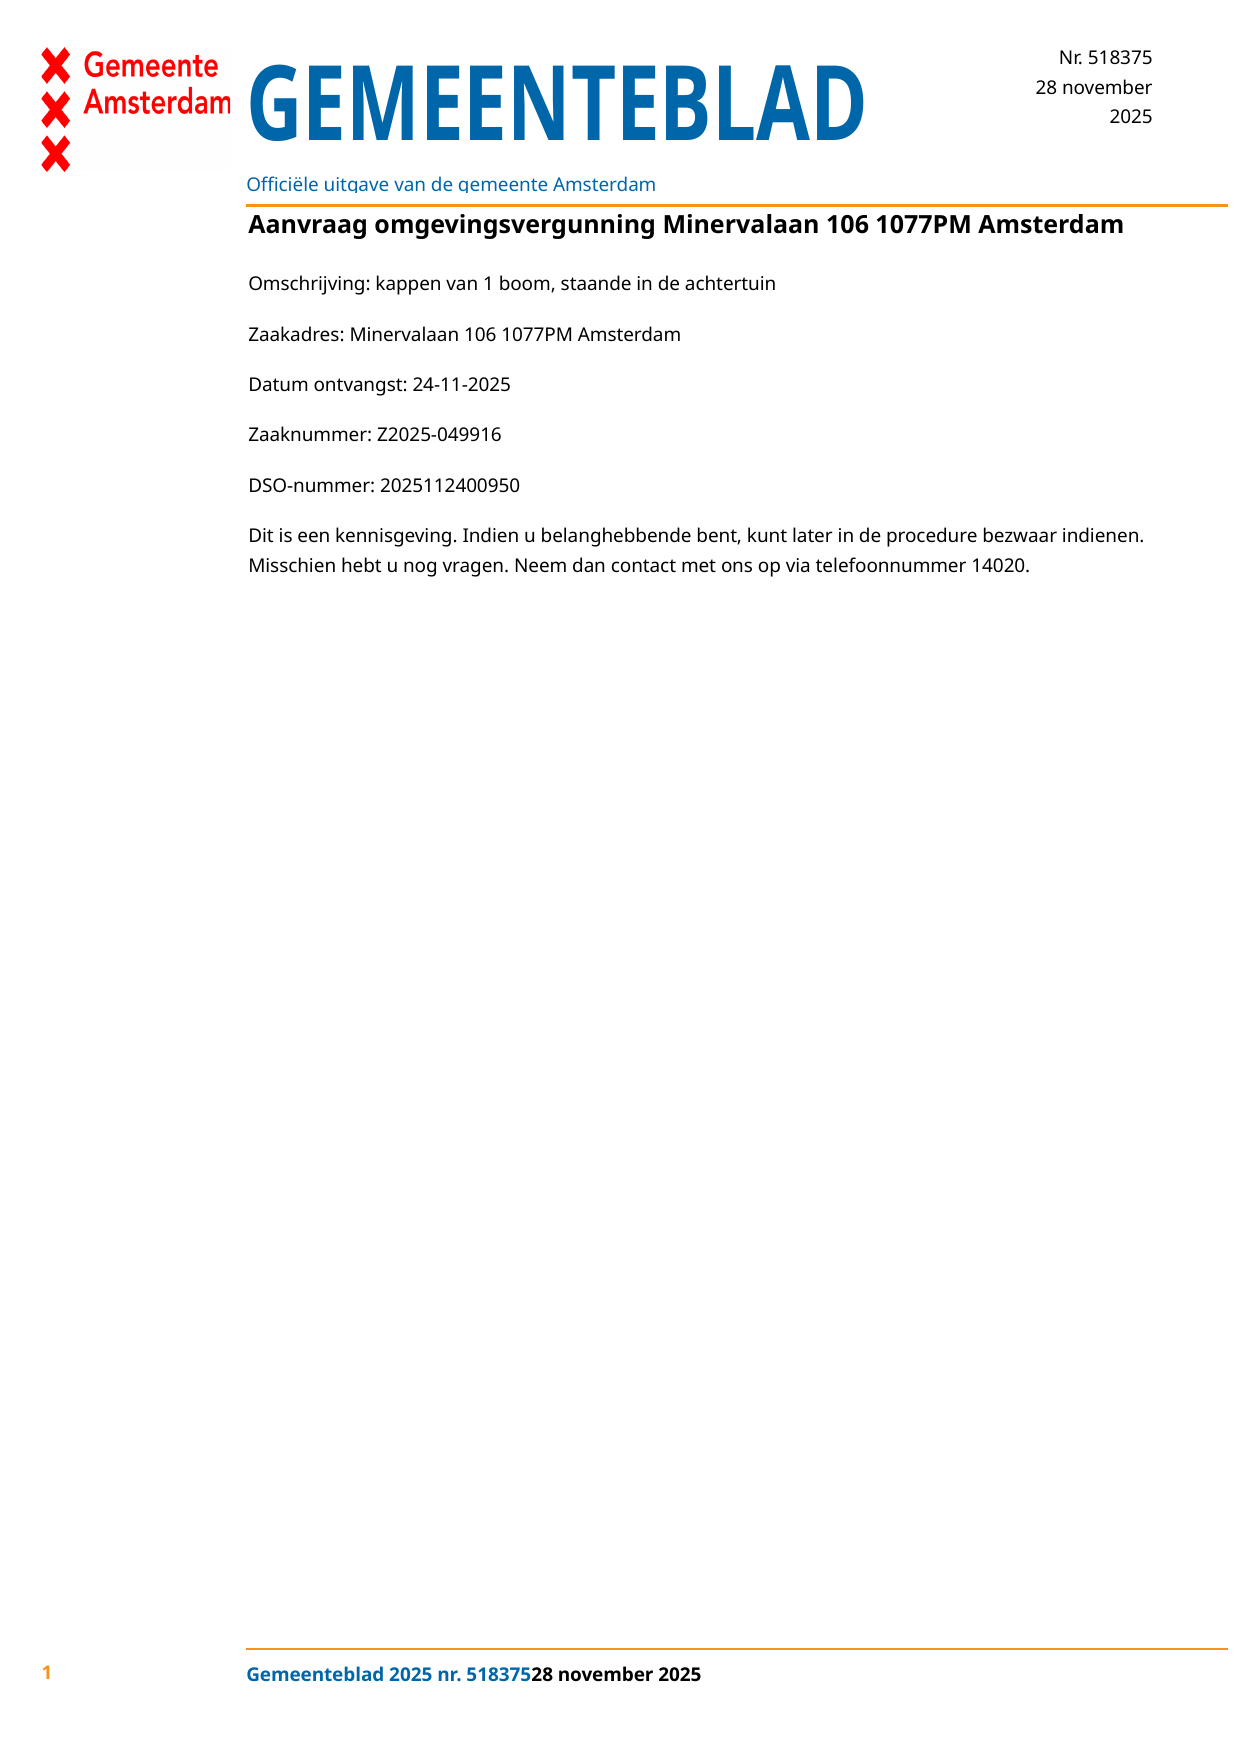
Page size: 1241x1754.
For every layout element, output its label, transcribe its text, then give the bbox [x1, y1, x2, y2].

text Dit is een kennisgeving. Indien u belanghebbende bent, kunt later in de procedure bezwaar indienen. Misschien hebt u nog vragen. Neem dan contact met ons op via telefoonnummer 14020. [248, 522, 1152, 578]
text Omschrijving: kappen van 1 boom, staande in de achtertuin [248, 270, 1152, 296]
text Datum ontvangst: 24-11-2025 [248, 371, 1152, 397]
text Zaakadres: Minervalaan 106 1077PM Amsterdam [248, 321, 1152, 346]
text Aanvraag omgevingsvergunning Minervalaan 106 1077PM Amsterdam [248, 207, 1152, 241]
text DSO-nummer: 2025112400950 [248, 472, 1152, 498]
picture [41, 47, 231, 172]
text Zaaknummer: Z2025-049916 [248, 422, 1152, 447]
